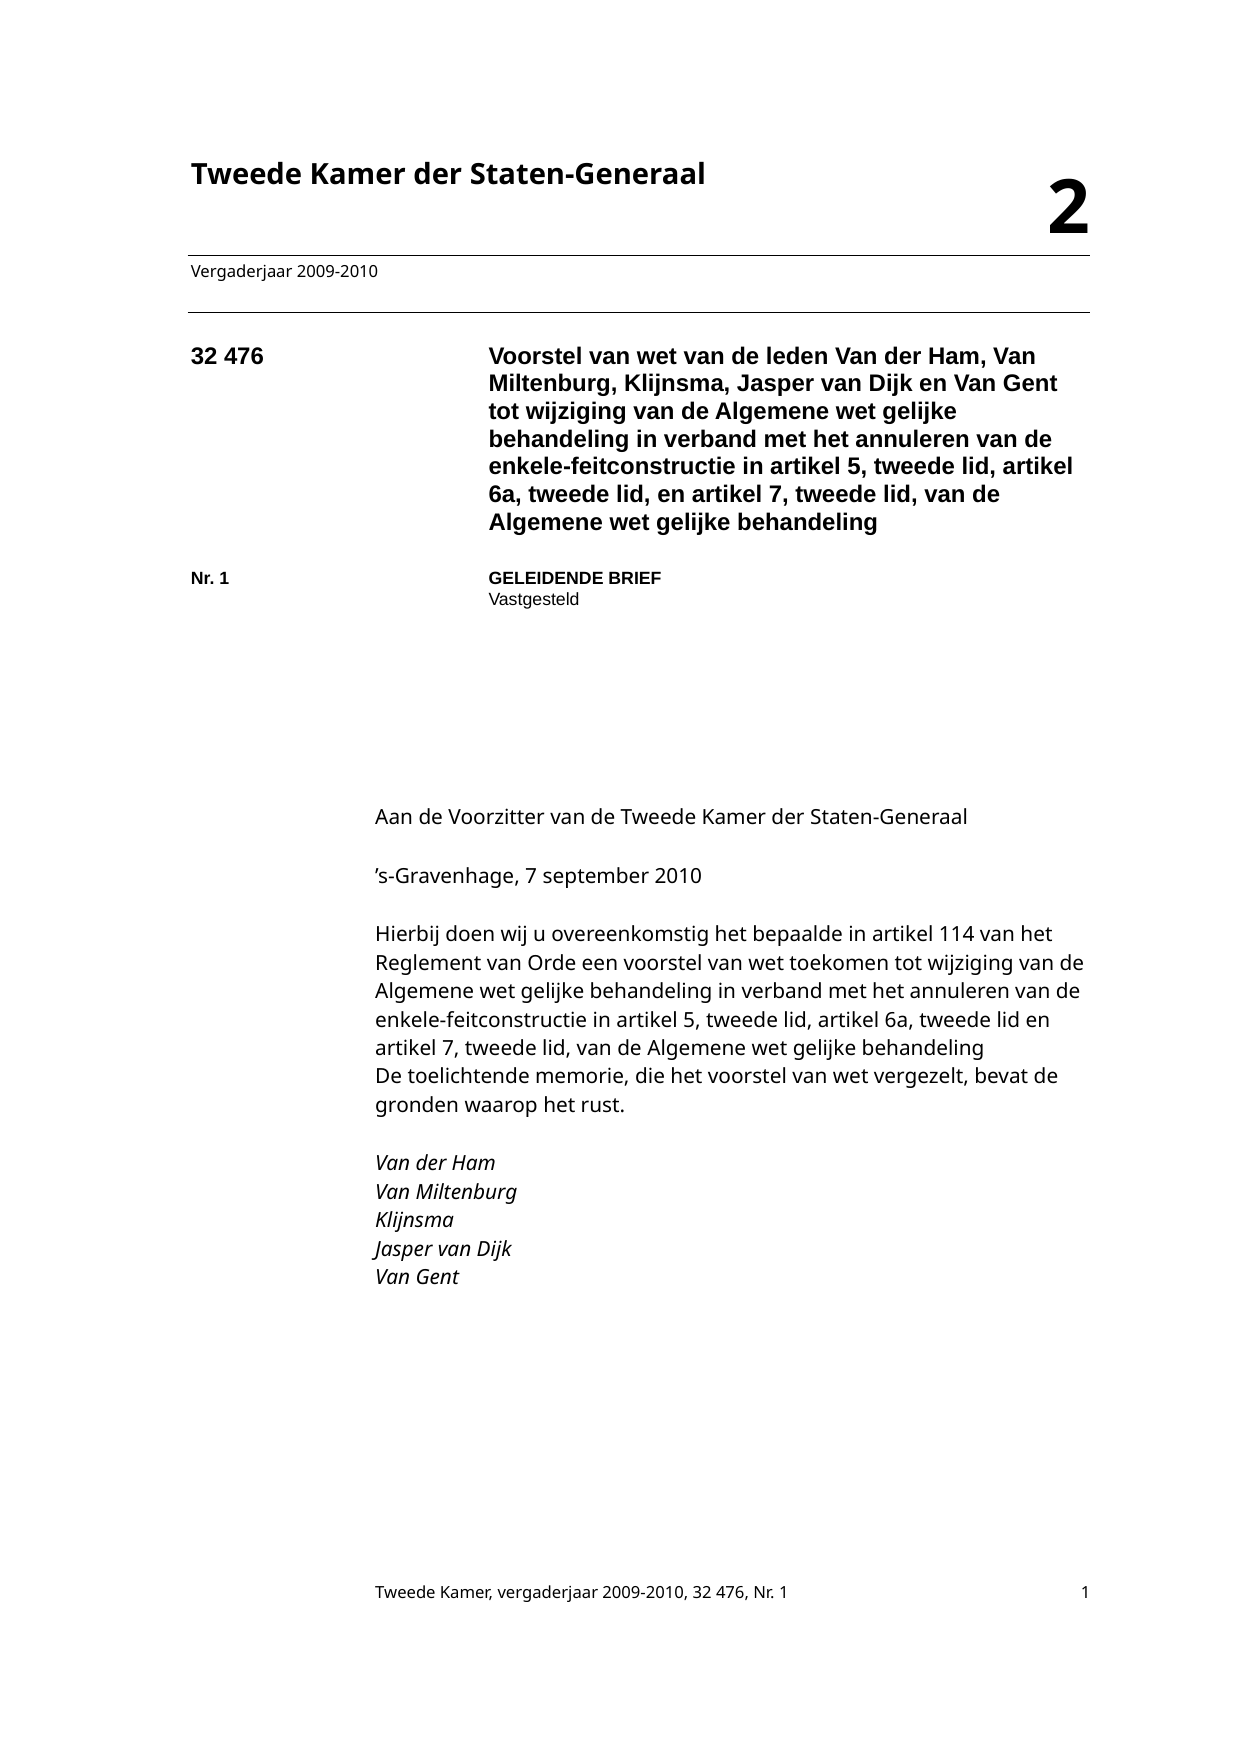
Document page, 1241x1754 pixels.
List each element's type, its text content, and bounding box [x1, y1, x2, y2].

table_header Tweede Kamer der Staten-Generaal [188, 150, 909, 255]
text Van Miltenburg [375, 1177, 1090, 1205]
table_header 2 [910, 150, 1090, 255]
table_cell Nr. 1 [188, 565, 485, 684]
text Klijnsma [375, 1205, 1090, 1234]
table_cell [485, 313, 1090, 339]
table_cell Voorstel van wet van de leden Van der Ham, Van Miltenburg, Klijnsma, Jasper van Dijk en Van Gent tot wijziging van de Algemene wet gelijke behandeling in verband met het annuleren van de enkele-feitconstructie in artikel 5, tweede lid, artikel 6a, tweede lid, en artikel 7, tweede lid, van de Algemene wet gelijke behandeling [485, 339, 1090, 565]
table_cell [485, 256, 1090, 312]
table_cell GELEIDENDE BRIEF Vastgesteld [485, 565, 1090, 684]
text Jasper van Dijk [375, 1234, 1090, 1262]
text Van der Ham [375, 1148, 1090, 1177]
table_cell 32 476 [188, 339, 485, 565]
table_cell Vergaderjaar 2009-2010 [188, 256, 485, 312]
table_cell [188, 313, 485, 339]
text Van Gent [375, 1262, 1090, 1291]
text ’s-Gravenhage, 7 september 2010 [375, 861, 1090, 889]
text De toelichtende memorie, die het voorstel van wet vergezelt, bevat de gronden waarop het rust. [375, 1062, 1090, 1118]
text Aan de Voorzitter van de Tweede Kamer der Staten-Generaal [375, 802, 1090, 831]
text Hierbij doen wij u overeenkomstig het bepaalde in artikel 114 van het Reglement van Orde een voorstel van wet toekomen tot wijziging van de Algemene wet gelijke behandeling in verband met het annuleren van de enkele-feitconstructie in artikel 5, tweede lid, artikel 6a, tweede lid en artikel 7, tweede lid, van de Algemene wet gelijke behandeling [375, 919, 1090, 1062]
